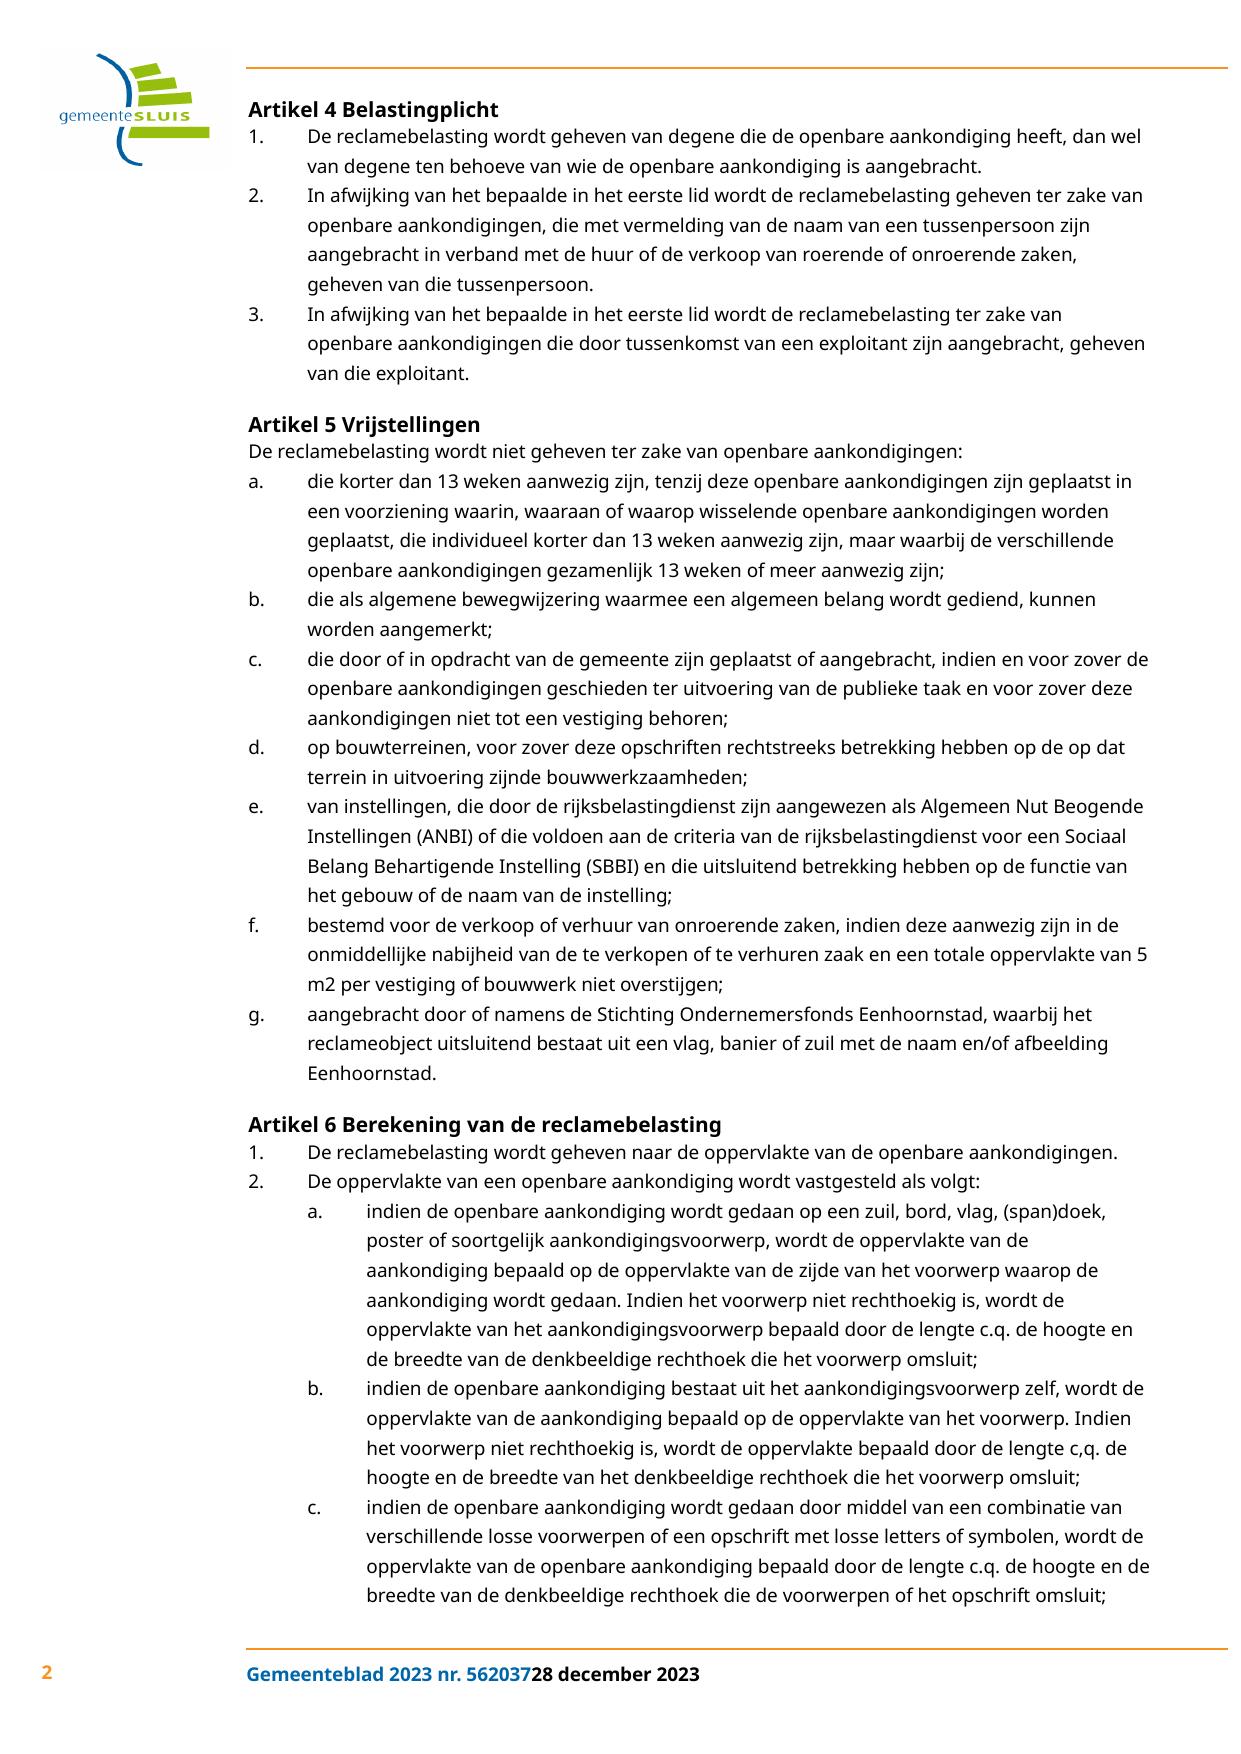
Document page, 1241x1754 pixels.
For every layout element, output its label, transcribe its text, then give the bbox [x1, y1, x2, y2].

list bestemd voor de verkoop of verhuur van onroerende zaken, indien deze aanwezig zijn in de onmiddellijke nabijheid van de te verkopen of te verhuren zaak en een totale oppervlakte van 5 m2 per vestiging of bouwwerk niet overstijgen; [248, 912, 1152, 997]
list In afwijking van het bepaalde in het eerste lid wordt de reclamebelasting geheven ter zake van openbare aankondigingen, die met vermelding van de naam van een tussenpersoon zijn aangebracht in verband met de huur of de verkoop van roerende of onroerende zaken, geheven van die tussenpersoon. [248, 182, 1152, 297]
text De reclamebelasting wordt niet geheven ter zake van openbare aankondigingen: [248, 439, 1152, 464]
picture [41, 47, 231, 172]
list De reclamebelasting wordt geheven naar de oppervlakte van de openbare aankondigingen. [248, 1139, 1152, 1164]
list In afwijking van het bepaalde in het eerste lid wordt de reclamebelasting ter zake van openbare aankondigingen die door tussenkomst van een exploitant zijn aangebracht, geheven van die exploitant. [248, 301, 1152, 386]
list van instellingen, die door de rijksbelastingdienst zijn aangewezen als Algemeen Nut Beogende Instellingen (ANBI) of die voldoen aan de criteria van de rijksbelastingdienst voor een Sociaal Belang Behartigende Instelling (SBBI) en die uitsluitend betrekking hebben op de functie van het gebouw of de naam van de instelling; [248, 794, 1152, 908]
list De oppervlakte van een openbare aankondiging wordt vastgesteld als volgt: [248, 1168, 1152, 1194]
list die als algemene bewegwijzering waarmee een algemeen belang wordt gediend, kunnen worden aangemerkt; [248, 587, 1152, 642]
list op bouwterreinen, voor zover deze opschriften rechtstreeks betrekking hebben op de op dat terrein in uitvoering zijnde bouwwerkzaamheden; [248, 734, 1152, 790]
list aangebracht door of namens de Stichting Ondernemersfonds Eenhoornstad, waarbij het reclameobject uitsluitend bestaat uit een vlag, banier of zuil met de naam en/of afbeelding Eenhoornstad. [248, 1001, 1152, 1086]
text Artikel 4 Belastingplicht [248, 95, 1152, 123]
list indien de openbare aankondiging wordt gedaan op een zuil, bord, vlag, (span)doek, poster of soortgelijk aankondigingsvoorwerp, wordt de oppervlakte van de aankondiging bepaald op de oppervlakte van de zijde van het voorwerp waarop de aankondiging wordt gedaan. Indien het voorwerp niet rechthoekig is, wordt de oppervlakte van het aankondigingsvoorwerp bepaald door de lengte c.q. de hoogte en de breedte van de denkbeeldige rechthoek die het voorwerp omsluit; [307, 1198, 1152, 1372]
text Artikel 5 Vrijstellingen [248, 410, 1152, 439]
list indien de openbare aankondiging wordt gedaan door middel van een combinatie van verschillende losse voorwerpen of een opschrift met losse letters of symbolen, wordt de oppervlakte van de openbare aankondiging bepaald door de lengte c.q. de hoogte en de breedte van de denkbeeldige rechthoek die de voorwerpen of het opschrift omsluit; [307, 1494, 1152, 1608]
text Artikel 6 Berekening van de reclamebelasting [248, 1110, 1152, 1139]
list die korter dan 13 weken aanwezig zijn, tenzij deze openbare aankondigingen zijn geplaatst in een voorziening waarin, waaraan of waarop wisselende openbare aankondigingen worden geplaatst, die individueel korter dan 13 weken aanwezig zijn, maar waarbij de verschillende openbare aankondigingen gezamenlijk 13 weken of meer aanwezig zijn; [248, 468, 1152, 583]
list die door of in opdracht van de gemeente zijn geplaatst of aangebracht, indien en voor zover de openbare aankondigingen geschieden ter uitvoering van de publieke taak en voor zover deze aankondigingen niet tot een vestiging behoren; [248, 646, 1152, 731]
list De reclamebelasting wordt geheven van degene die de openbare aankondiging heeft, dan wel van degene ten behoeve van wie de openbare aankondiging is aangebracht. [248, 123, 1152, 178]
list indien de openbare aankondiging bestaat uit het aankondigingsvoorwerp zelf, wordt de oppervlakte van de aankondiging bepaald op de oppervlakte van het voorwerp. Indien het voorwerp niet rechthoekig is, wordt de oppervlakte bepaald door de lengte c,q. de hoogte en de breedte van het denkbeeldige rechthoek die het voorwerp omsluit; [307, 1376, 1152, 1490]
